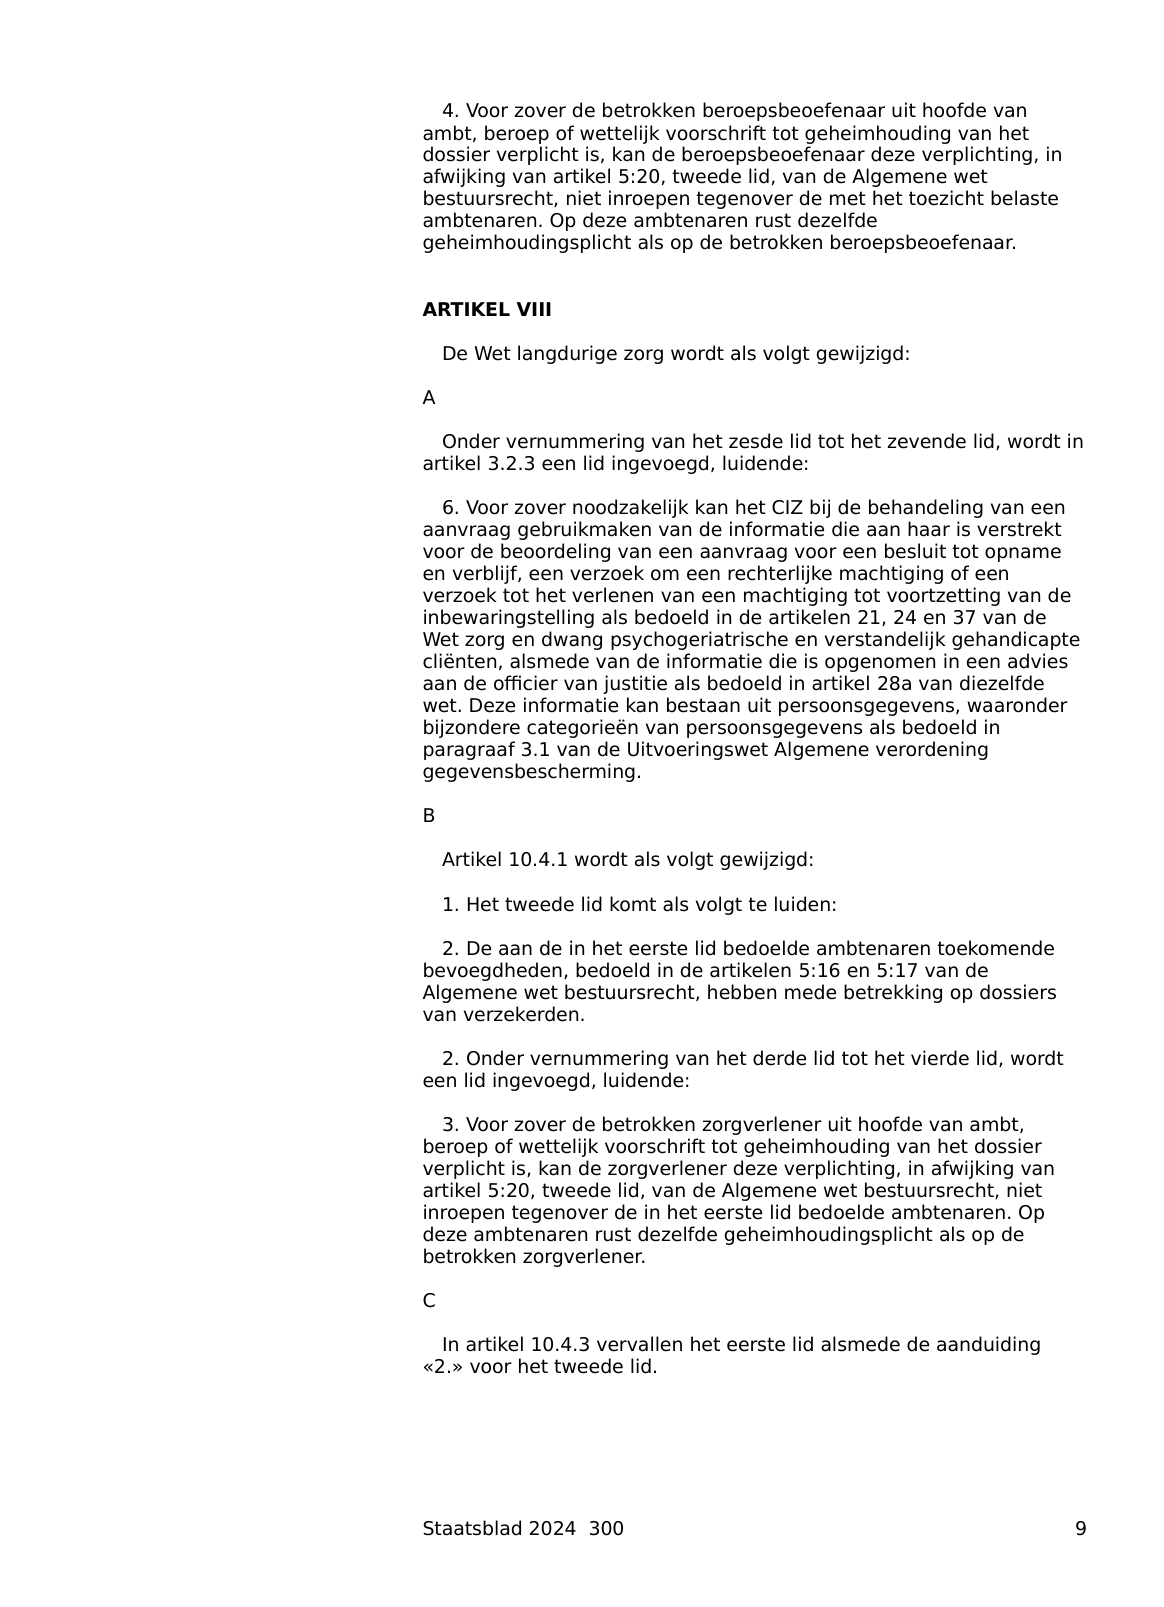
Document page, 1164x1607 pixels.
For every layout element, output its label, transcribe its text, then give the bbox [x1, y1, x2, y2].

text 1. Het tweede lid komt als volgt te luiden: [422, 893, 1087, 916]
text 6. Voor zover noodzakelijk kan het CIZ bij de behandeling van een aanvraag gebruikmaken van de informatie die aan haar is verstrekt voor de beoordeling van een aanvraag voor een besluit tot opname en verblijf, een verzoek om een rechterlijke machtiging of een verzoek tot het verlenen van een machtiging tot voortzetting van de inbewaringstelling als bedoeld in de artikelen 21, 24 en 37 van de Wet zorg en dwang psychogeriatrische en verstandelijk gehandicapte cliënten, alsmede van de informatie die is opgenomen in een advies aan de officier van justitie als bedoeld in artikel 28a van diezelfde wet. Deze informatie kan bestaan uit persoonsgegevens, waaronder bijzondere categorieën van persoonsgegevens als bedoeld in paragraaf 3.1 van de Uitvoeringswet Algemene verordening gegevensbescherming. [422, 497, 1087, 783]
text B [422, 805, 1087, 827]
text Onder vernummering van het zesde lid tot het zevende lid, wordt in artikel 3.2.3 een lid ingevoegd, luidende: [422, 431, 1087, 475]
text 3. Voor zover de betrokken zorgverlener uit hoofde van ambt, beroep of wettelijk voorschrift tot geheimhouding van het dossier verplicht is, kan de zorgverlener deze verplichting, in afwijking van artikel 5:20, tweede lid, van de Algemene wet bestuursrecht, niet inroepen tegenover de in het eerste lid bedoelde ambtenaren. Op deze ambtenaren rust dezelfde geheimhoudingsplicht als op de betrokken zorgverlener. [422, 1114, 1087, 1268]
text Artikel 10.4.1 wordt als volgt gewijzigd: [422, 849, 1087, 871]
text 4. Voor zover de betrokken beroepsbeoefenaar uit hoofde van ambt, beroep of wettelijk voorschrift tot geheimhouding van het dossier verplicht is, kan de beroepsbeoefenaar deze verplichting, in afwijking van artikel 5:20, tweede lid, van de Algemene wet bestuursrecht, niet inroepen tegenover de met het toezicht belaste ambtenaren. Op deze ambtenaren rust dezelfde geheimhoudingsplicht als op de betrokken beroepsbeoefenaar. [422, 100, 1087, 254]
subtitle ARTIKEL VIII [422, 299, 1087, 321]
text De Wet langdurige zorg wordt als volgt gewijzigd: [422, 343, 1087, 365]
text A [422, 387, 1087, 409]
text C [422, 1290, 1087, 1312]
text 2. Onder vernummering van het derde lid tot het vierde lid, wordt een lid ingevoegd, luidende: [422, 1048, 1087, 1092]
text In artikel 10.4.3 vervallen het eerste lid alsmede de aanduiding «2.» voor het tweede lid. [422, 1334, 1087, 1378]
text 2. De aan de in het eerste lid bedoelde ambtenaren toekomende bevoegdheden, bedoeld in de artikelen 5:16 en 5:17 van de Algemene wet bestuursrecht, hebben mede betrekking op dossiers van verzekerden. [422, 938, 1087, 1026]
